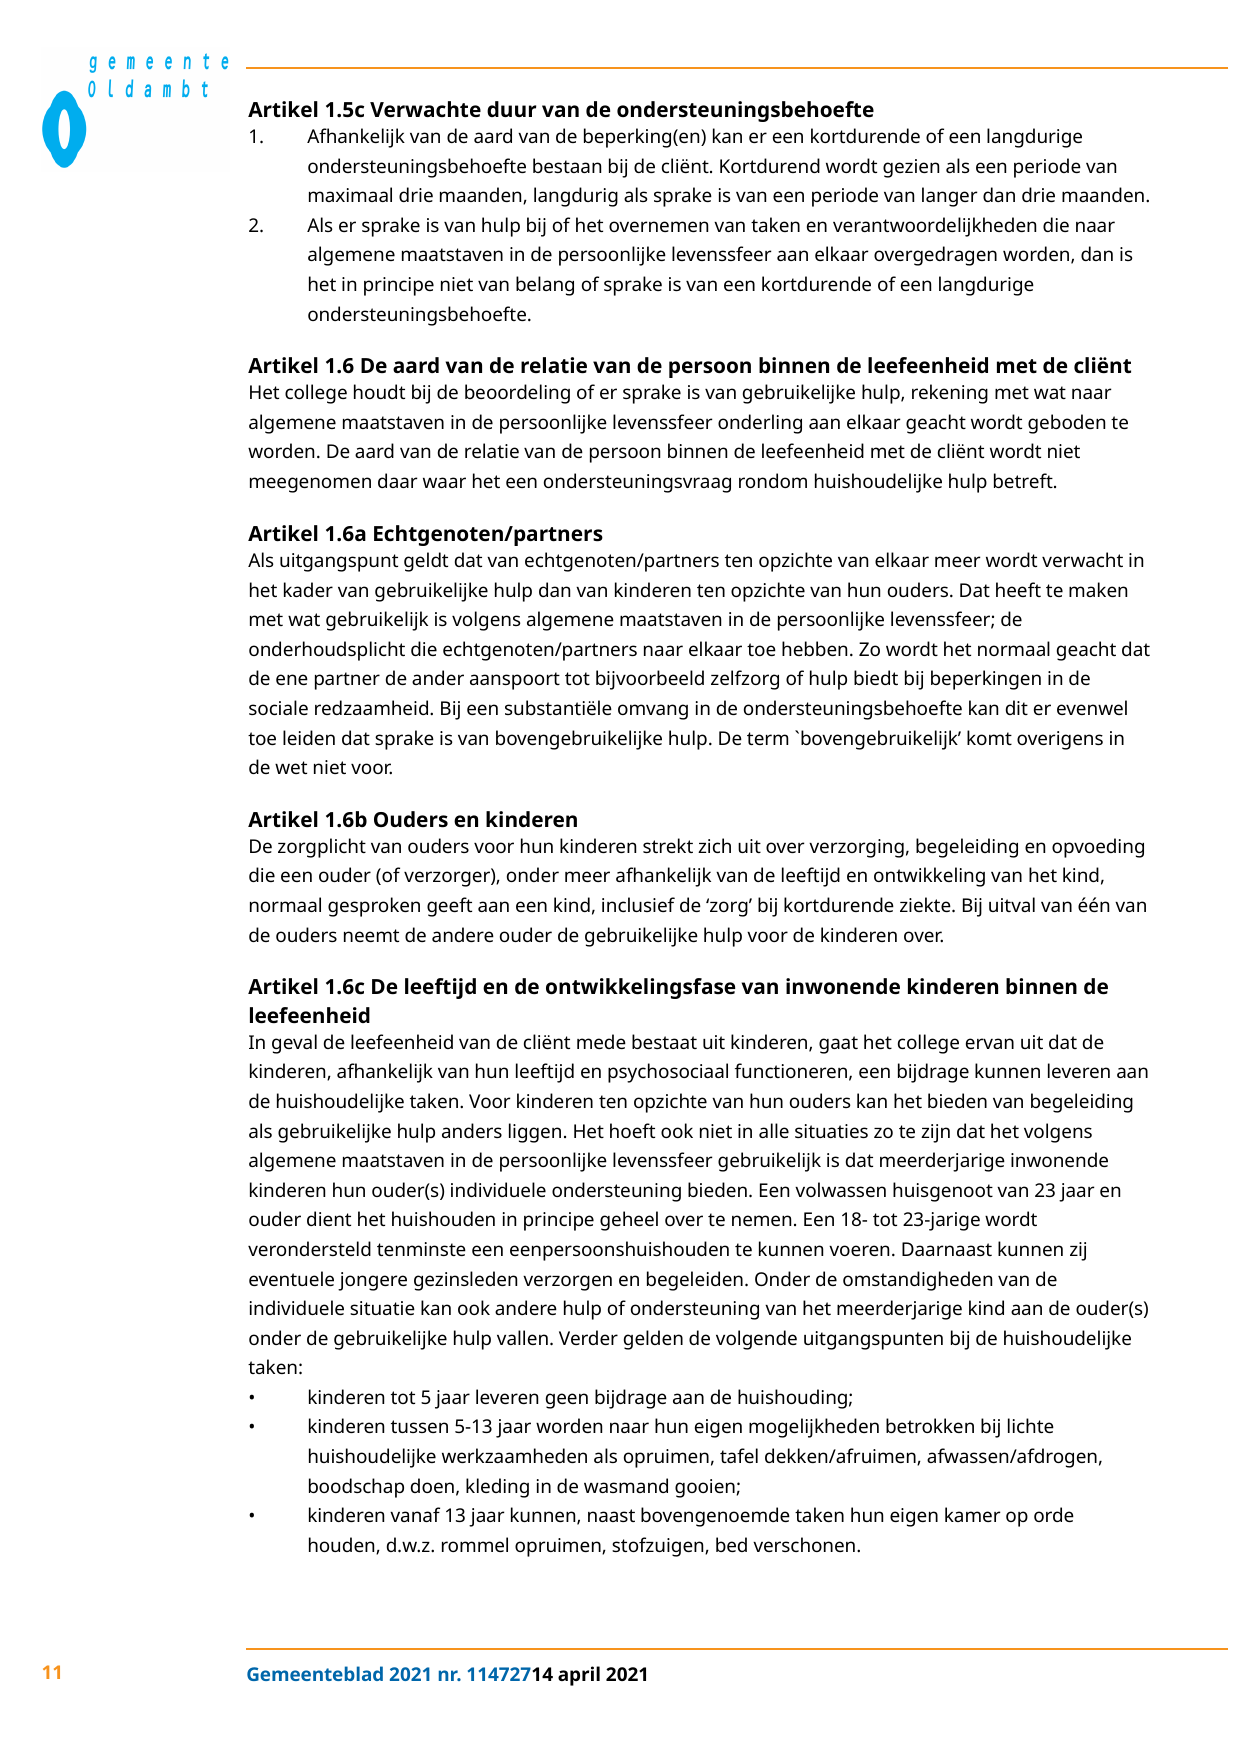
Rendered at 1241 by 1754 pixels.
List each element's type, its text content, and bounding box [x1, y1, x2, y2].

text Het college houdt bij de beoordeling of er sprake is van gebruikelijke hulp, rekening met wat naar algemene maatstaven in de persoonlijke levenssfeer onderling aan elkaar geacht wordt geboden te worden. De aard van de relatie van de persoon binnen de leefeenheid met de cliënt wordt niet meegenomen daar waar het een ondersteuningsvraag rondom huishoudelijke hulp betreft. [248, 379, 1152, 494]
list kinderen tot 5 jaar leveren geen bijdrage aan de huishouding; [248, 1384, 1152, 1410]
list kinderen tussen 5-13 jaar worden naar hun eigen mogelijkheden betrokken bij lichte huishoudelijke werkzaamheden als opruimen, tafel dekken/afruimen, afwassen/afdrogen, boodschap doen, kleding in de wasmand gooien; [248, 1414, 1152, 1499]
text Artikel 1.6a Echtgenoten/partners [248, 519, 1152, 547]
list Afhankelijk van de aard van de beperking(en) kan er een kortdurende of een langdurige ondersteuningsbehoefte bestaan bij de cliënt. Kortdurend wordt gezien als een periode van maximaal drie maanden, langdurig als sprake is van een periode van langer dan drie maanden. [248, 123, 1152, 208]
text Artikel 1.5c Verwachte duur van de ondersteuningsbehoefte [248, 95, 1152, 123]
text De zorgplicht van ouders voor hun kinderen strekt zich uit over verzorging, begeleiding en opvoeding die een ouder (of verzorger), onder meer afhankelijk van de leeftijd en ontwikkeling van het kind, normaal gesproken geeft aan een kind, inclusief de ‘zorg’ bij kortdurende ziekte. Bij uitval van één van de ouders neemt de andere ouder de gebruikelijke hulp voor de kinderen over. [248, 833, 1152, 948]
text Artikel 1.6b Ouders en kinderen [248, 805, 1152, 833]
text Als uitgangspunt geldt dat van echtgenoten/partners ten opzichte van elkaar meer wordt verwacht in het kader van gebruikelijke hulp dan van kinderen ten opzichte van hun ouders. Dat heeft te maken met wat gebruikelijk is volgens algemene maatstaven in de persoonlijke levenssfeer; de onderhoudsplicht die echtgenoten/partners naar elkaar toe hebben. Zo wordt het normaal geacht dat de ene partner de ander aanspoort tot bijvoorbeeld zelfzorg of hulp biedt bij beperkingen in de sociale redzaamheid. Bij een substantiële omvang in de ondersteuningsbehoefte kan dit er evenwel toe leiden dat sprake is van bovengebruikelijke hulp. De term `bovengebruikelijk’ komt overigens in de wet niet voor. [248, 547, 1152, 780]
picture [41, 47, 231, 172]
text Artikel 1.6 De aard van de relatie van de persoon binnen de leefeenheid met de cliënt [248, 351, 1152, 379]
list kinderen vanaf 13 jaar kunnen, naast bovengenoemde taken hun eigen kamer op orde houden, d.w.z. rommel opruimen, stofzuigen, bed verschonen. [248, 1502, 1152, 1558]
text In geval de leefeenheid van de cliënt mede bestaat uit kinderen, gaat het college ervan uit dat de kinderen, afhankelijk van hun leeftijd en psychosociaal functioneren, een bijdrage kunnen leveren aan de huishoudelijke taken. Voor kinderen ten opzichte van hun ouders kan het bieden van begeleiding als gebruikelijke hulp anders liggen. Het hoeft ook niet in alle situaties zo te zijn dat het volgens algemene maatstaven in de persoonlijke levenssfeer gebruikelijk is dat meerderjarige inwonende kinderen hun ouder(s) individuele ondersteuning bieden. Een volwassen huisgenoot van 23 jaar en ouder dient het huishouden in principe geheel over te nemen. Een 18- tot 23-jarige wordt verondersteld tenminste een eenpersoonshuishouden te kunnen voeren. Daarnaast kunnen zij eventuele jongere gezinsleden verzorgen en begeleiden. Onder de omstandigheden van de individuele situatie kan ook andere hulp of ondersteuning van het meerderjarige kind aan de ouder(s) onder de gebruikelijke hulp vallen. Verder gelden de volgende uitgangspunten bij de huishoudelijke taken: [248, 1029, 1152, 1380]
list Als er sprake is van hulp bij of het overnemen van taken en verantwoordelijkheden die naar algemene maatstaven in de persoonlijke levenssfeer aan elkaar overgedragen worden, dan is het in principe niet van belang of sprake is van een kortdurende of een langdurige ondersteuningsbehoefte. [248, 212, 1152, 326]
text Artikel 1.6c De leeftijd en de ontwikkelingsfase van inwonende kinderen binnen de leefeenheid [248, 972, 1152, 1029]
